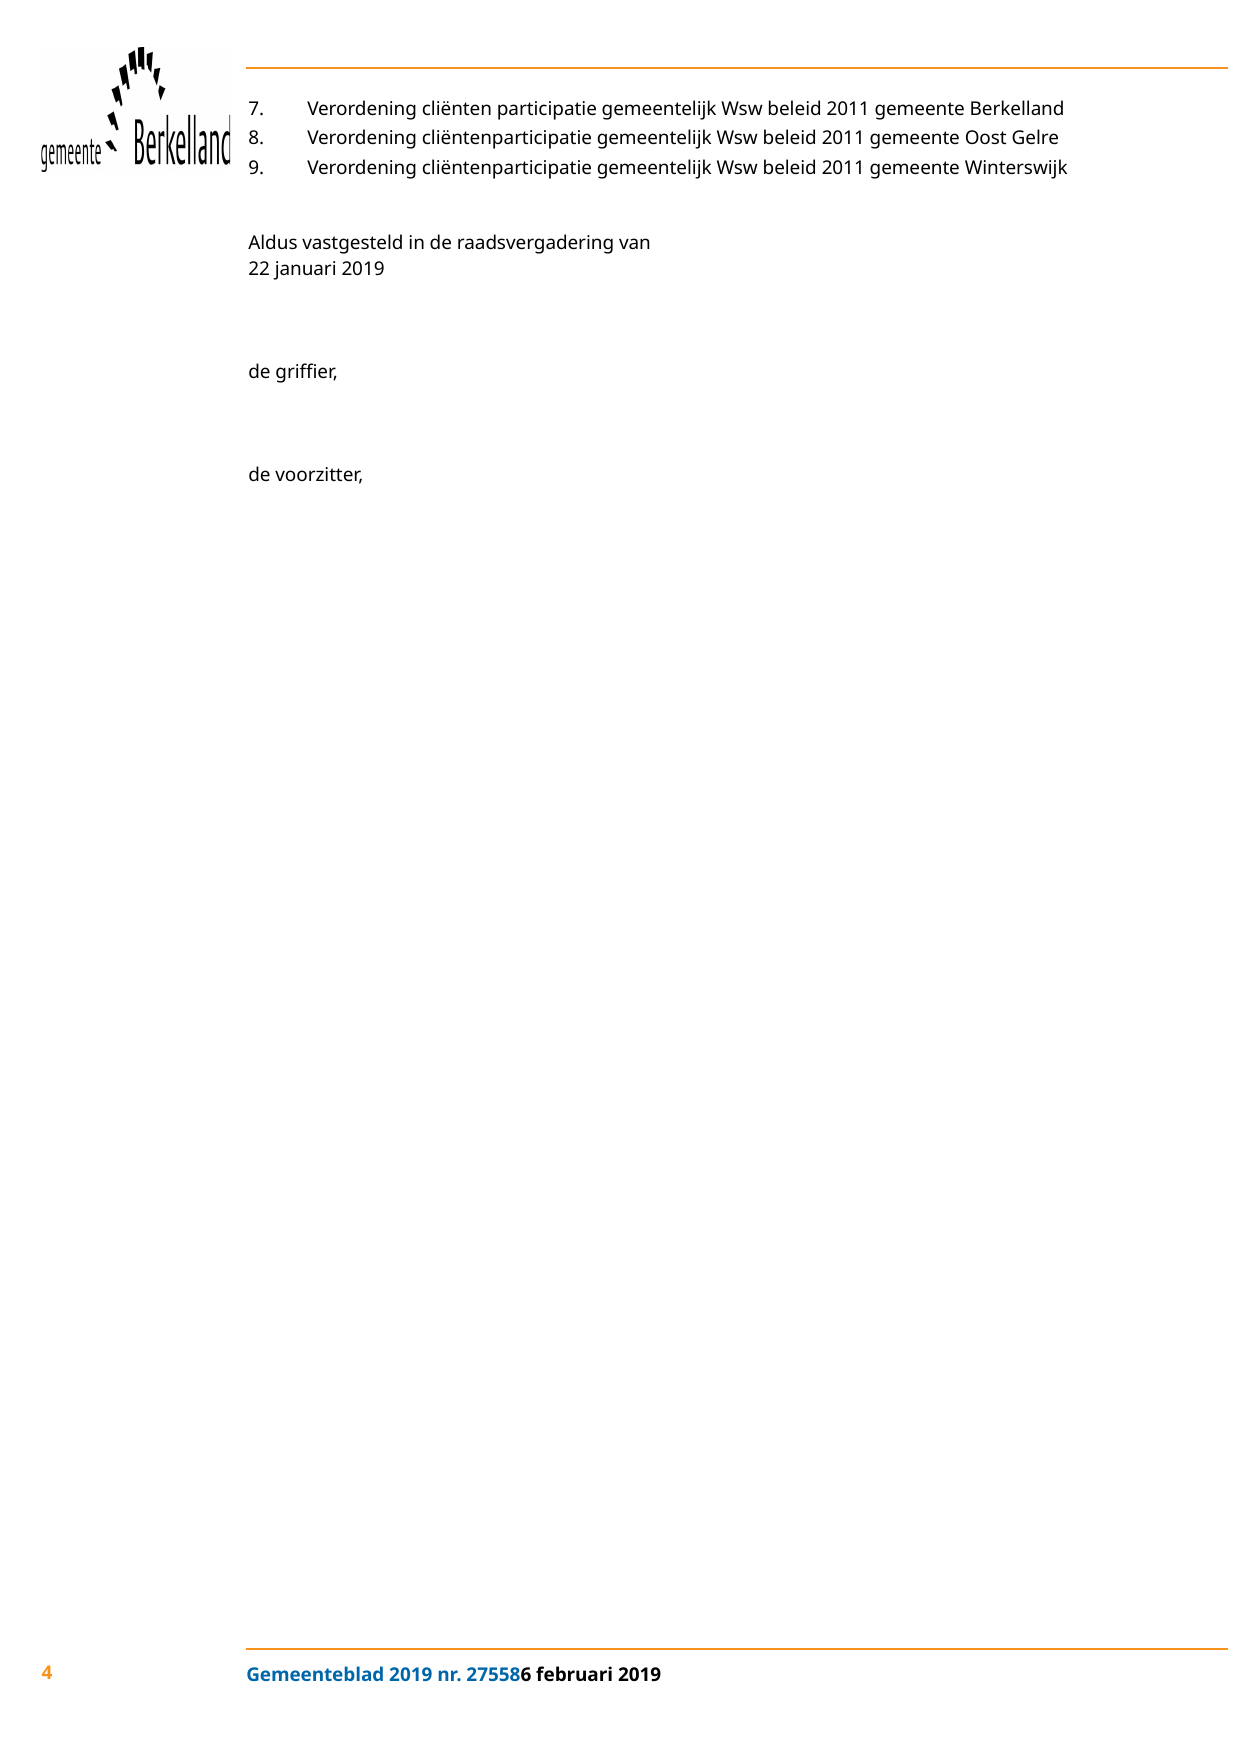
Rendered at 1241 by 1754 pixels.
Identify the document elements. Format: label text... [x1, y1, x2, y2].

text de griffier, [248, 358, 1152, 383]
text 22 januari 2019 [248, 255, 1152, 281]
list Verordening cliëntenparticipatie gemeentelijk Wsw beleid 2011 gemeente Winterswijk [248, 154, 1152, 180]
picture [41, 47, 231, 172]
text de voorzitter, [248, 461, 1152, 486]
list Verordening cliëntenparticipatie gemeentelijk Wsw beleid 2011 gemeente Oost Gelre [248, 124, 1152, 150]
text Aldus vastgesteld in de raadsvergadering van [248, 229, 1152, 255]
list Verordening cliënten participatie gemeentelijk Wsw beleid 2011 gemeente Berkelland [248, 95, 1152, 121]
